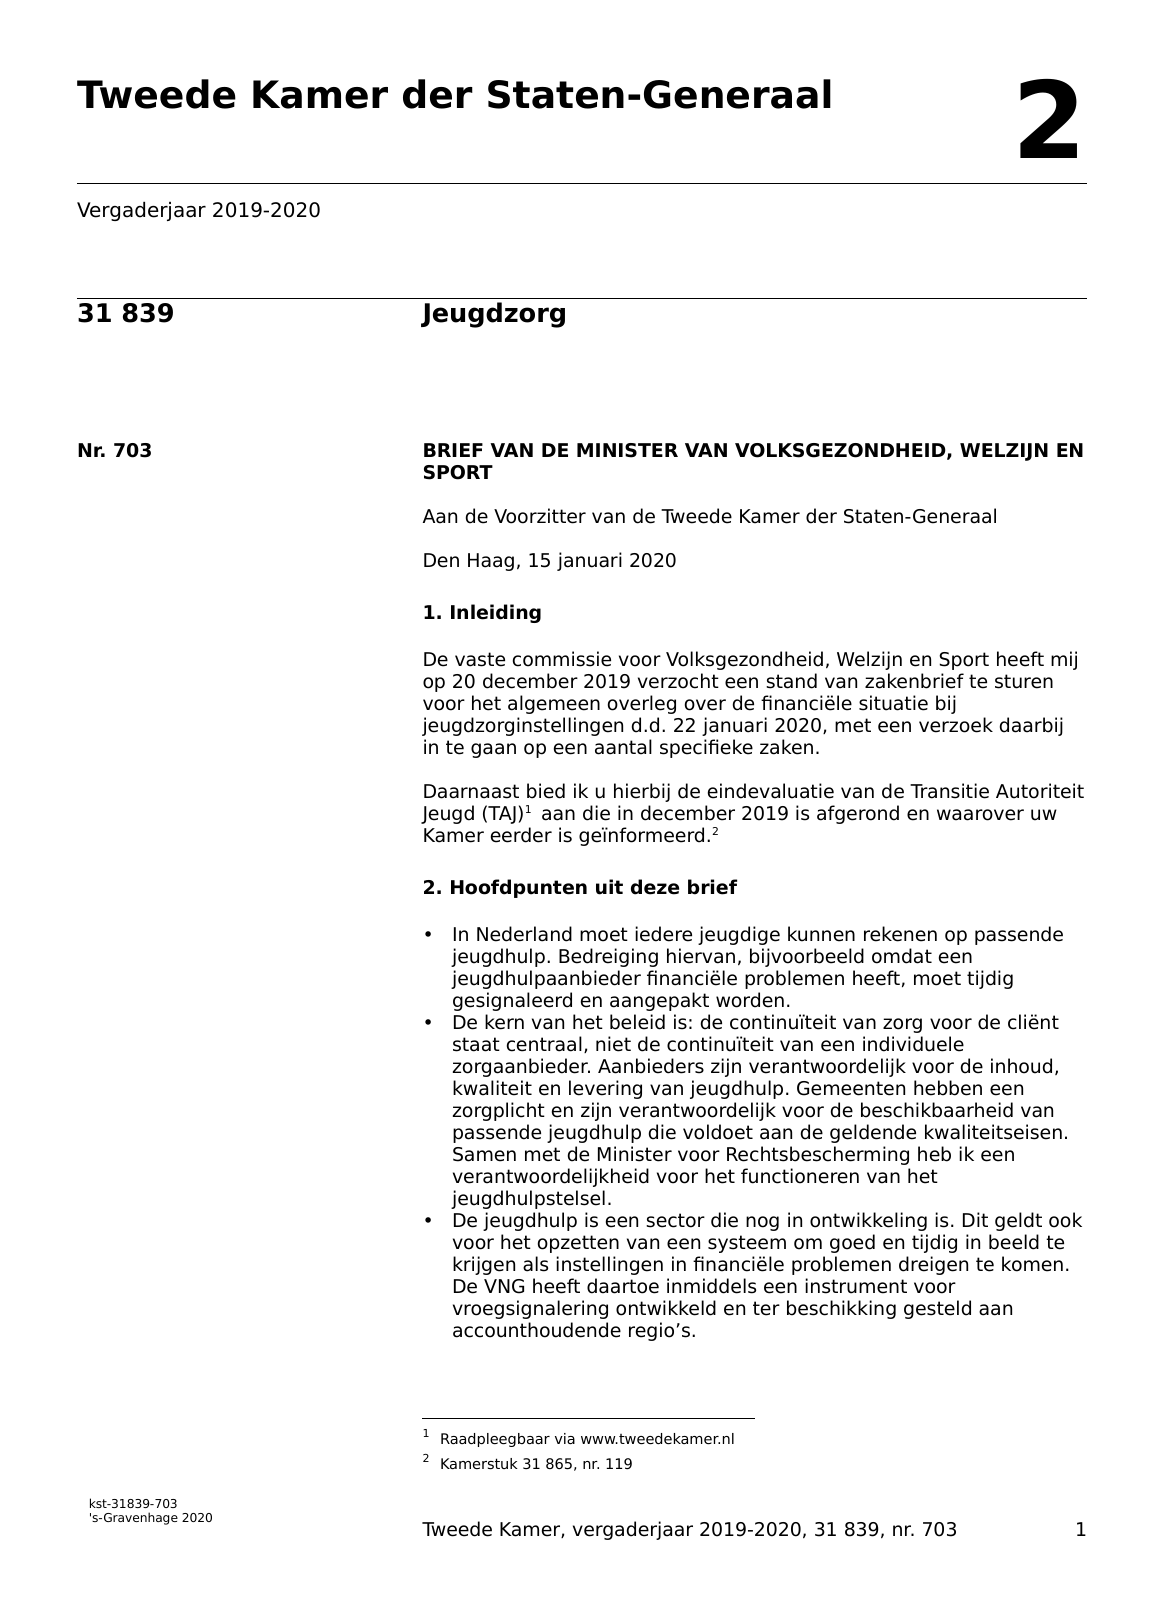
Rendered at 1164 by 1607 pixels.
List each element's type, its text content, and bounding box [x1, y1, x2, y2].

table_header Tweede Kamer der Staten-Generaal [77, 59, 886, 183]
subtitle 31 839 Jeugdzorg [77, 299, 1087, 329]
text 's-Gravenhage 2020 [88, 1511, 323, 1525]
subtitle 1. Inleiding [422, 602, 1087, 624]
text kst-31839-703 [88, 1497, 323, 1511]
table_cell Vergaderjaar 2019-2020 [77, 184, 1087, 298]
text Den Haag, 15 januari 2020 [422, 550, 1087, 572]
text Aan de Voorzitter van de Tweede Kamer der Staten-Generaal [422, 506, 1087, 528]
text • De kern van het beleid is: de continuïteit van zorg voor de cliënt staat centraal, niet de continuïteit van een individuele zorgaanbieder. Aanbieders zijn verantwoordelijk voor de inhoud, kwaliteit en levering van jeugdhulp. Gemeenten hebben een zorgplicht en zijn verantwoordelijk voor de beschikbaarheid van passende jeugdhulp die voldoet aan de geldende kwaliteitseisen. Samen met de Minister voor Rechtsbescherming heb ik een verantwoordelijkheid voor het functioneren van het jeugdhulpstelsel. [422, 1012, 1087, 1210]
text Raadpleegbaar via www.tweedekamer.nl [422, 1427, 1087, 1449]
subtitle 2. Hoofdpunten uit deze brief [422, 877, 1087, 899]
text • In Nederland moet iedere jeugdige kunnen rekenen op passende jeugdhulp. Bedreiging hiervan, bijvoorbeeld omdat een jeugdhulpaanbieder financiële problemen heeft, moet tijdig gesignaleerd en aangepakt worden. [422, 924, 1087, 1012]
subtitle Nr. 703 BRIEF VAN DE MINISTER VAN VOLKSGEZONDHEID, WELZIJN EN SPORT [77, 440, 1087, 484]
text • De jeugdhulp is een sector die nog in ontwikkeling is. Dit geldt ook voor het opzetten van een systeem om goed en tijdig in beeld te krijgen als instellingen in financiële problemen dreigen te komen. De VNG heeft daartoe inmiddels een instrument voor vroegsignalering ontwikkeld en ter beschikking gesteld aan accounthoudende regio’s. [422, 1210, 1087, 1342]
text Kamerstuk 31 865, nr. 119 [422, 1452, 1087, 1474]
text De vaste commissie voor Volksgezondheid, Welzijn en Sport heeft mij op 20 december 2019 verzocht een stand van zakenbrief te sturen voor het algemeen overleg over de financiële situatie bij jeugdzorginstellingen d.d. 22 januari 2020, met een verzoek daarbij in te gaan op een aantal specifieke zaken. [422, 649, 1087, 759]
text Daarnaast bied ik u hierbij de eindevaluatie van de Transitie Autoriteit Jeugd (TAJ) aan die in december 2019 is afgerond en waarover uw Kamer eerder is geïnformeerd. [422, 781, 1087, 847]
table_header 2 [886, 59, 1087, 183]
